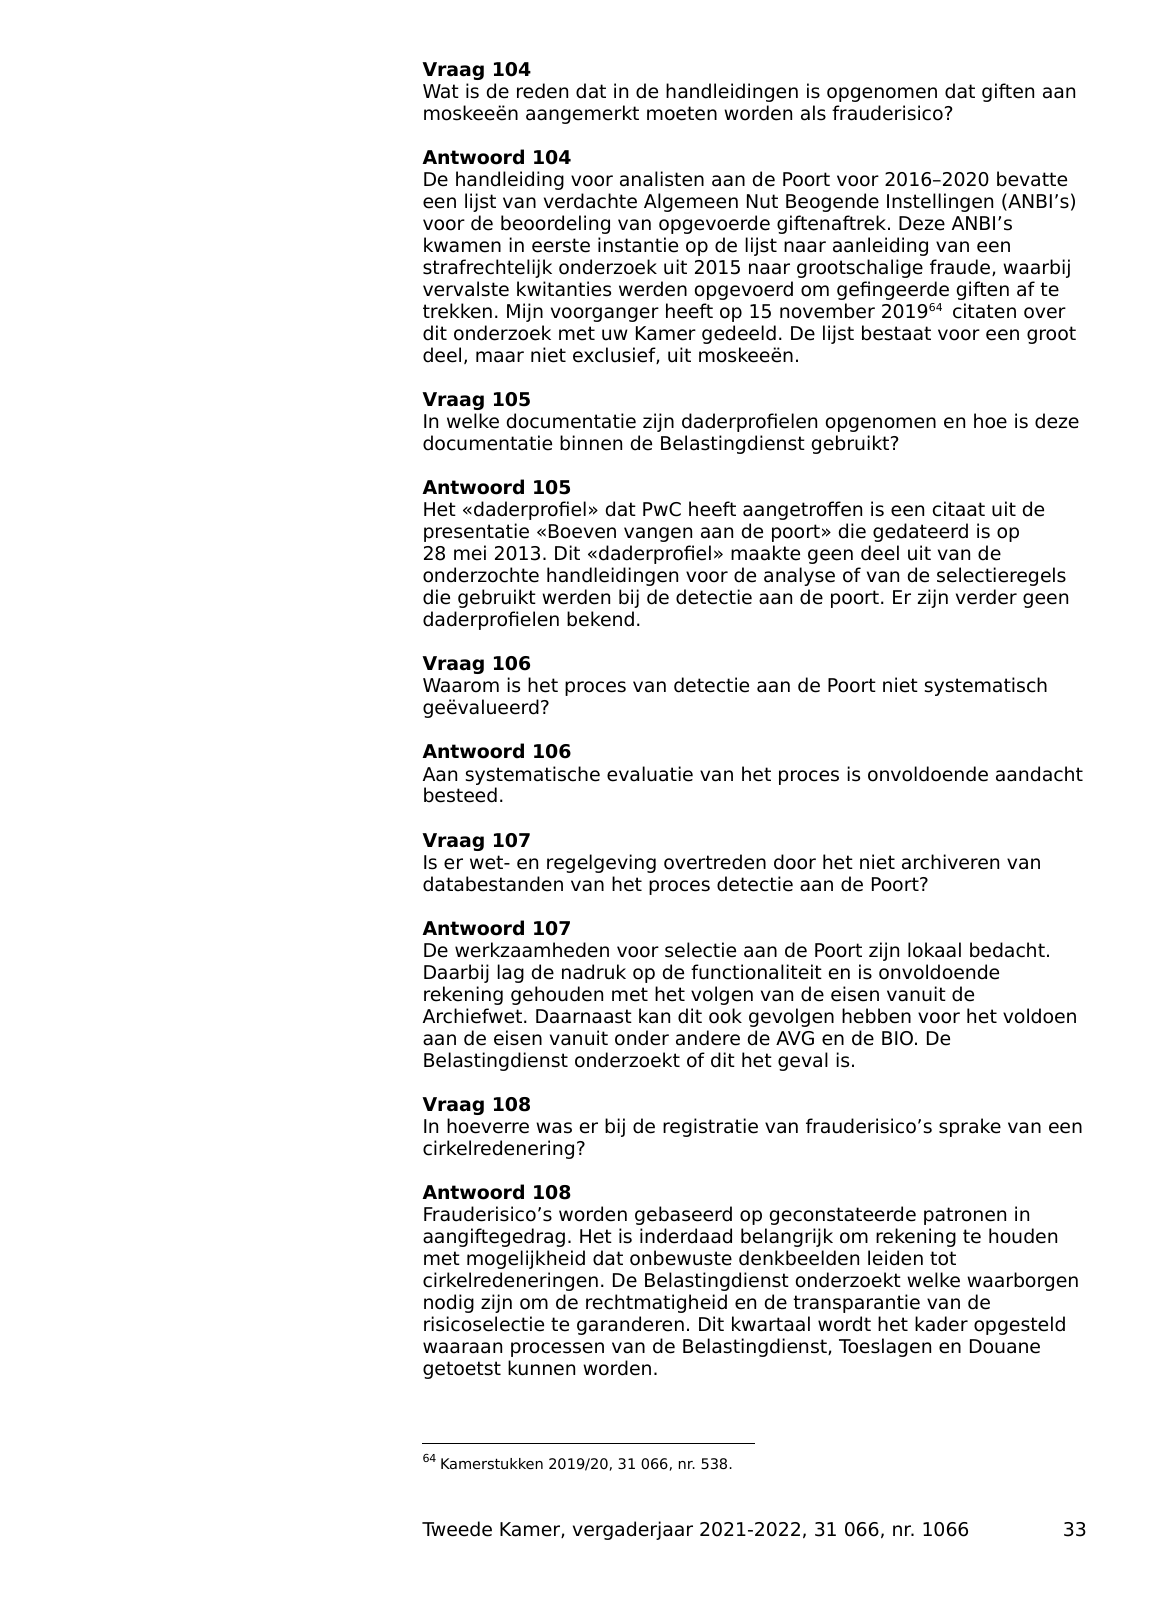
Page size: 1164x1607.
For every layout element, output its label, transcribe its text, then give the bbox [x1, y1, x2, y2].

subtitle Antwoord 105 [422, 477, 1087, 499]
text Waarom is het proces van detectie aan de Poort niet systematisch geëvalueerd? [422, 675, 1087, 719]
subtitle Vraag 106 [422, 653, 1087, 675]
text Frauderisico’s worden gebaseerd op geconstateerde patronen in aangiftegedrag. Het is inderdaad belangrijk om rekening te houden met mogelijkheid dat onbewuste denkbeelden leiden tot cirkelredeneringen. De Belastingdienst onderzoekt welke waarborgen nodig zijn om de rechtmatigheid en de transparantie van de risicoselectie te garanderen. Dit kwartaal wordt het kader opgesteld waaraan processen van de Belastingdienst, Toeslagen en Douane getoetst kunnen worden. [422, 1204, 1087, 1380]
subtitle Vraag 107 [422, 829, 1087, 852]
text Kamerstukken 2019/20, 31 066, nr. 538. [422, 1452, 1087, 1474]
text Aan systematische evaluatie van het proces is onvoldoende aandacht besteed. [422, 763, 1087, 807]
text Het «daderprofiel» dat PwC heeft aangetroffen is een citaat uit de presentatie «Boeven vangen aan de poort» die gedateerd is op 28 mei 2013. Dit «daderprofiel» maakte geen deel uit van de onderzochte handleidingen voor de analyse of van de selectieregels die gebruikt werden bij de detectie aan de poort. Er zijn verder geen daderprofielen bekend. [422, 499, 1087, 631]
subtitle Vraag 105 [422, 389, 1087, 411]
text De handleiding voor analisten aan de Poort voor 2016–2020 bevatte een lijst van verdachte Algemeen Nut Beogende Instellingen (ANBI’s) voor de beoordeling van opgevoerde giftenaftrek. Deze ANBI’s kwamen in eerste instantie op de lijst naar aanleiding van een strafrechtelijk onderzoek uit 2015 naar grootschalige fraude, waarbij vervalste kwitanties werden opgevoerd om gefingeerde giften af te trekken. Mijn voorganger heeft op 15 november 2019 citaten over dit onderzoek met uw Kamer gedeeld. De lijst bestaat voor een groot deel, maar niet exclusief, uit moskeeën. [422, 169, 1087, 367]
subtitle Vraag 104 [422, 59, 1087, 81]
subtitle Antwoord 108 [422, 1182, 1087, 1204]
text De werkzaamheden voor selectie aan de Poort zijn lokaal bedacht. Daarbij lag de nadruk op de functionaliteit en is onvoldoende rekening gehouden met het volgen van de eisen vanuit de Archiefwet. Daarnaast kan dit ook gevolgen hebben voor het voldoen aan de eisen vanuit onder andere de AVG en de BIO. De Belastingdienst onderzoekt of dit het geval is. [422, 940, 1087, 1072]
subtitle Antwoord 104 [422, 147, 1087, 169]
subtitle Antwoord 107 [422, 918, 1087, 940]
subtitle Vraag 108 [422, 1094, 1087, 1116]
text Is er wet- en regelgeving overtreden door het niet archiveren van databestanden van het proces detectie aan de Poort? [422, 852, 1087, 896]
text In welke documentatie zijn daderprofielen opgenomen en hoe is deze documentatie binnen de Belastingdienst gebruikt? [422, 411, 1087, 455]
subtitle Antwoord 106 [422, 741, 1087, 763]
text In hoeverre was er bij de registratie van frauderisico’s sprake van een cirkelredenering? [422, 1116, 1087, 1160]
text Wat is de reden dat in de handleidingen is opgenomen dat giften aan moskeeën aangemerkt moeten worden als frauderisico? [422, 81, 1087, 125]
